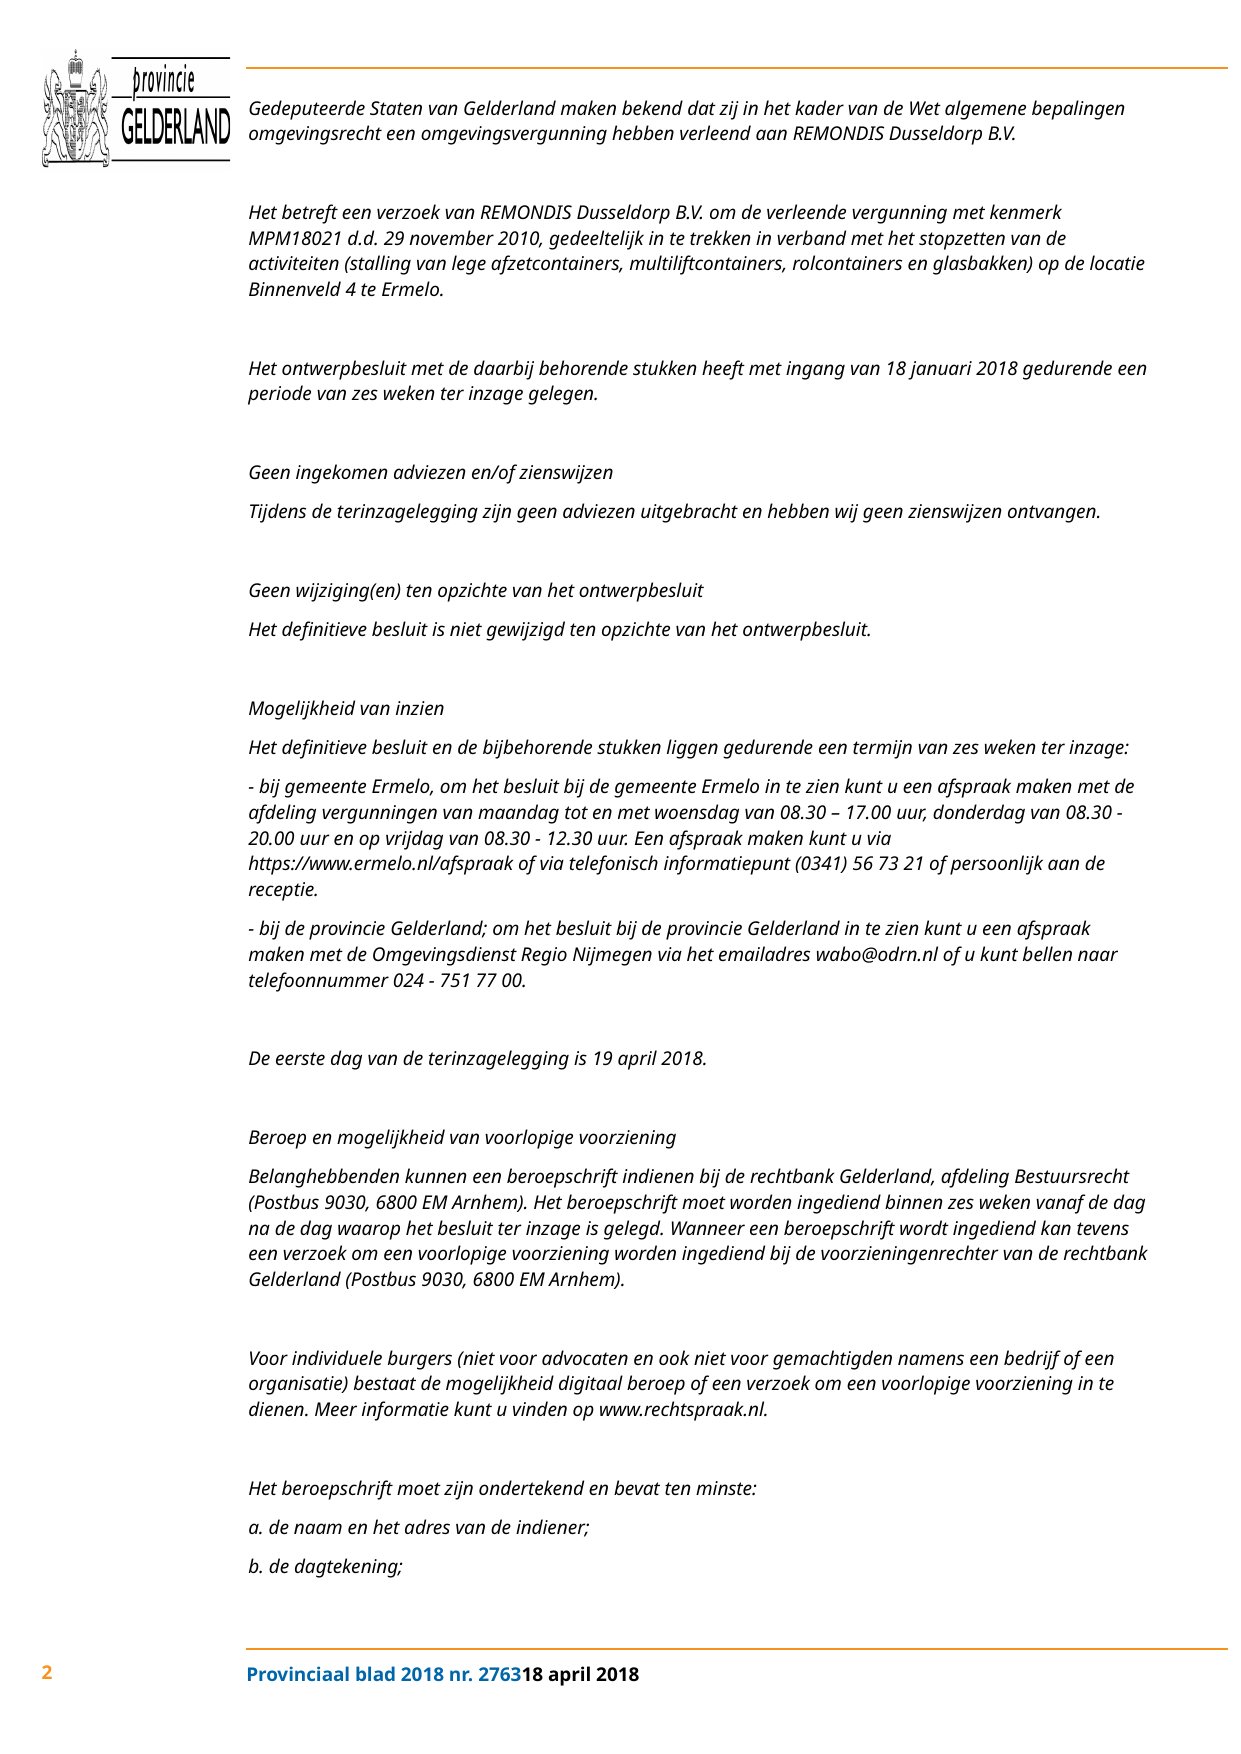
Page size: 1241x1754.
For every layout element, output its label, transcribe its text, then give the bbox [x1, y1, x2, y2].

text Voor individuele burgers (niet voor advocaten en ook niet voor gemachtigden namens een bedrijf of een organisatie) bestaat de mogelijkheid digitaal beroep of een verzoek om een voorlopige voorziening in te dienen. Meer informatie kunt u vinden op www.rechtspraak.nl. [248, 1345, 1152, 1422]
picture [41, 47, 231, 172]
text De eerste dag van de terinzagelegging is 19 april 2018. [248, 1045, 1152, 1071]
text Belanghebbenden kunnen een beroepschrift indienen bij de rechtbank Gelderland, afdeling Bestuursrecht (Postbus 9030, 6800 EM Arnhem). Het beroepschrift moet worden ingediend binnen zes weken vanaf de dag na de dag waarop het besluit ter inzage is gelegd. Wanneer een beroepschrift wordt ingediend kan tevens een verzoek om een voorlopige voorziening worden ingediend bij de voorzieningenrechter van de rechtbank Gelderland (Postbus 9030, 6800 EM Arnhem). [248, 1163, 1152, 1292]
text Geen wijziging(en) ten opzichte van het ontwerpbesluit [248, 577, 1152, 603]
text b. de dagtekening; [248, 1553, 1152, 1579]
text Beroep en mogelijkheid van voorlopige voorziening [248, 1124, 1152, 1150]
text Mogelijkheid van inzien [248, 695, 1152, 720]
text Tijdens de terinzagelegging zijn geen adviezen uitgebracht en hebben wij geen zienswijzen ontvangen. [248, 498, 1152, 524]
text Gedeputeerde Staten van Gelderland maken bekend dat zij in het kader van de Wet algemene bepalingen omgevingsrecht een omgevingsvergunning hebben verleend aan REMONDIS Dusseldorp B.V. [248, 95, 1152, 146]
text Het betreft een verzoek van REMONDIS Dusseldorp B.V. om de verleende vergunning met kenmerk MPM18021 d.d. 29 november 2010, gedeeltelijk in te trekken in verband met het stopzetten van de activiteiten (stalling van lege afzetcontainers, multiliftcontainers, rolcontainers en glasbakken) op de locatie Binnenveld 4 te Ermelo. [248, 199, 1152, 302]
text Het ontwerpbesluit met de daarbij behorende stukken heeft met ingang van 18 januari 2018 gedurende een periode van zes weken ter inzage gelegen. [248, 355, 1152, 406]
text a. de naam en het adres van de indiener; [248, 1514, 1152, 1540]
text Geen ingekomen adviezen en/of zienswijzen [248, 459, 1152, 485]
text Het beroepschrift moet zijn ondertekend en bevat ten minste: [248, 1475, 1152, 1500]
text - bij de provincie Gelderland; om het besluit bij de provincie Gelderland in te zien kunt u een afspraak maken met de Omgevingsdienst Regio Nijmegen via het emailadres wabo@odrn.nl of u kunt bellen naar telefoonnummer 024 - 751 77 00. [248, 915, 1152, 993]
text Het definitieve besluit is niet gewijzigd ten opzichte van het ontwerpbesluit. [248, 616, 1152, 642]
text - bij gemeente Ermelo, om het besluit bij de gemeente Ermelo in te zien kunt u een afspraak maken met de afdeling vergunningen van maandag tot en met woensdag van 08.30 – 17.00 uur, donderdag van 08.30 - 20.00 uur en op vrijdag van 08.30 - 12.30 uur. Een afspraak maken kunt u via https://www.ermelo.nl/afspraak of via telefonisch informatiepunt (0341) 56 73 21 of persoonlijk aan de receptie. [248, 773, 1152, 902]
text Het definitieve besluit en de bijbehorende stukken liggen gedurende een termijn van zes weken ter inzage: [248, 734, 1152, 760]
